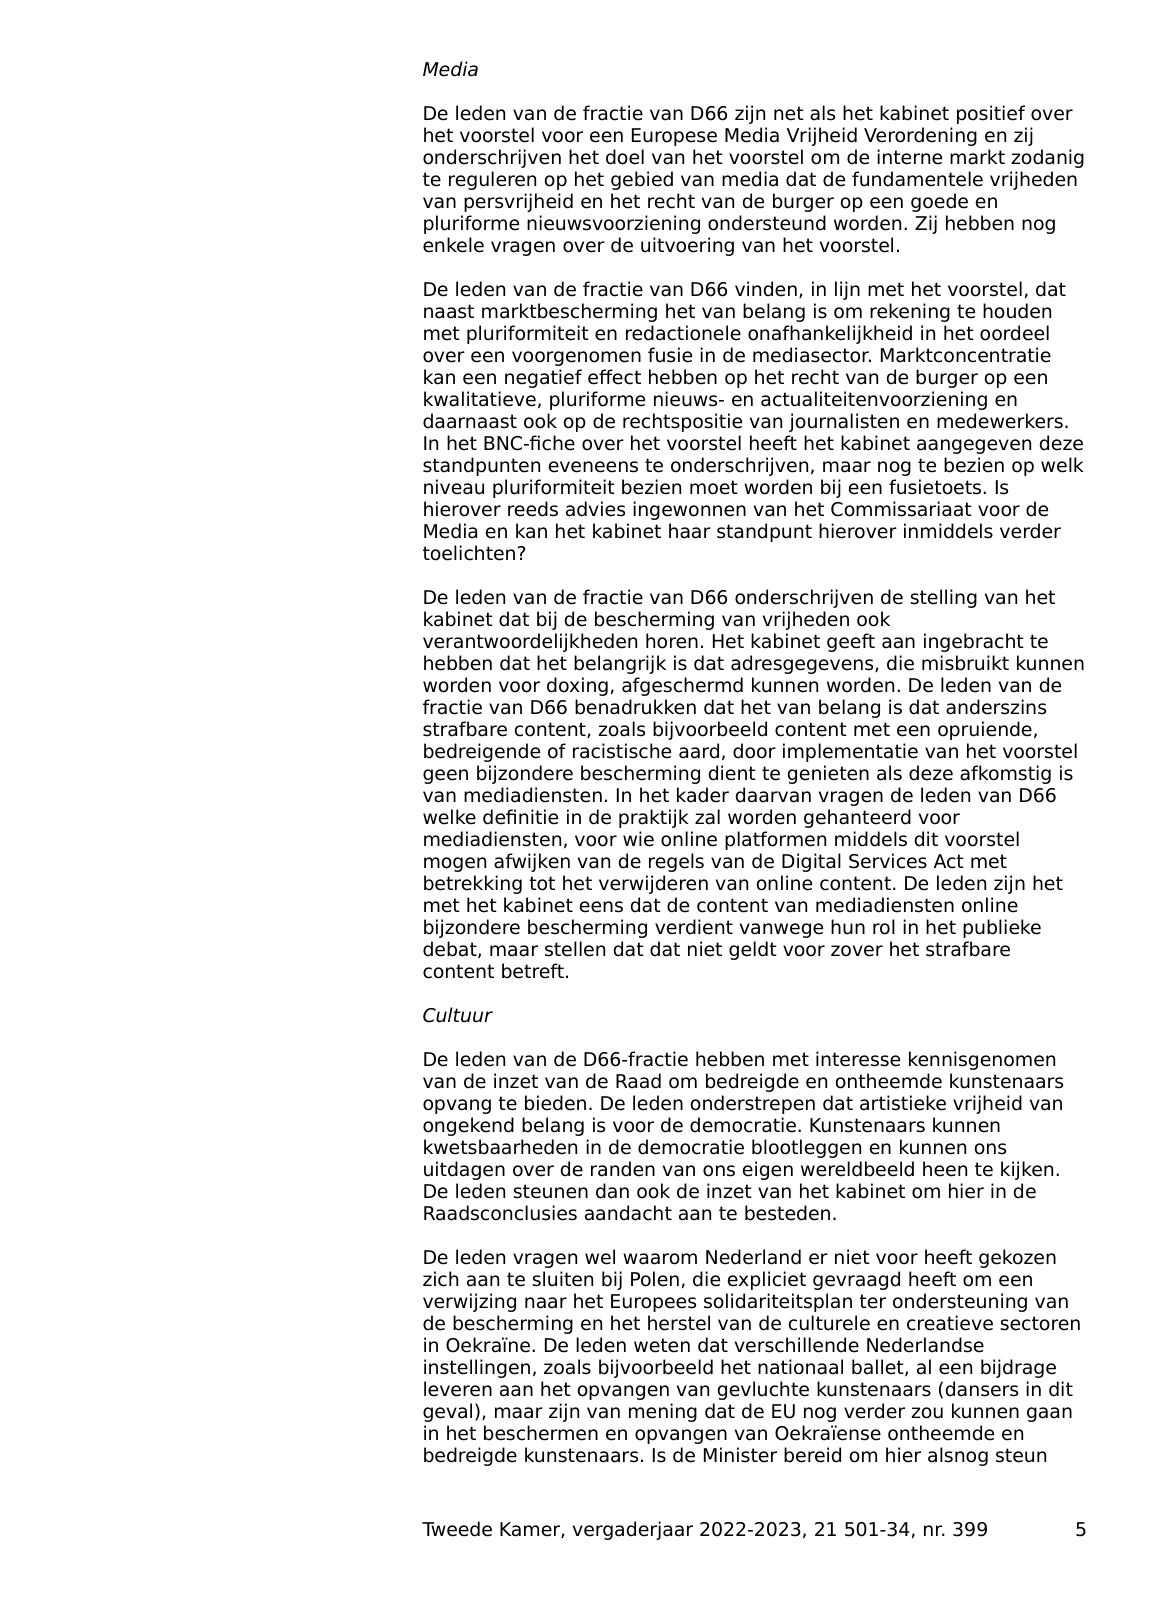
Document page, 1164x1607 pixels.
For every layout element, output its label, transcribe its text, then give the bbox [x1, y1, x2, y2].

subtitle Cultuur [422, 1005, 1087, 1027]
text De leden van de fractie van D66 vinden, in lijn met het voorstel, dat naast marktbescherming het van belang is om rekening te houden met pluriformiteit en redactionele onafhankelijkheid in het oordeel over een voorgenomen fusie in de mediasector. Marktconcentratie kan een negatief effect hebben op het recht van de burger op een kwalitatieve, pluriforme nieuws- en actualiteitenvoorziening en daarnaast ook op de rechtspositie van journalisten en medewerkers. In het BNC-fiche over het voorstel heeft het kabinet aangegeven deze standpunten eveneens te onderschrijven, maar nog te bezien op welk niveau pluriformiteit bezien moet worden bij een fusietoets. Is hierover reeds advies ingewonnen van het Commissariaat voor de Media en kan het kabinet haar standpunt hierover inmiddels verder toelichten? [422, 279, 1087, 565]
text De leden vragen wel waarom Nederland er niet voor heeft gekozen zich aan te sluiten bij Polen, die expliciet gevraagd heeft om een verwijzing naar het Europees solidariteitsplan ter ondersteuning van de bescherming en het herstel van de culturele en creatieve sectoren in Oekraïne. De leden weten dat verschillende Nederlandse instellingen, zoals bijvoorbeeld het nationaal ballet, al een bijdrage leveren aan het opvangen van gevluchte kunstenaars (dansers in dit geval), maar zijn van mening dat de EU nog verder zou kunnen gaan in het beschermen en opvangen van Oekraïense ontheemde en bedreigde kunstenaars. Is de Minister bereid om hier alsnog steun [422, 1247, 1087, 1467]
subtitle Media [422, 59, 1087, 81]
text De leden van de fractie van D66 zijn net als het kabinet positief over het voorstel voor een Europese Media Vrijheid Verordening en zij onderschrijven het doel van het voorstel om de interne markt zodanig te reguleren op het gebied van media dat de fundamentele vrijheden van persvrijheid en het recht van de burger op een goede en pluriforme nieuwsvoorziening ondersteund worden. Zij hebben nog enkele vragen over de uitvoering van het voorstel. [422, 103, 1087, 257]
text De leden van de D66-fractie hebben met interesse kennisgenomen van de inzet van de Raad om bedreigde en ontheemde kunstenaars opvang te bieden. De leden onderstrepen dat artistieke vrijheid van ongekend belang is voor de democratie. Kunstenaars kunnen kwetsbaarheden in de democratie blootleggen en kunnen ons uitdagen over de randen van ons eigen wereldbeeld heen te kijken. De leden steunen dan ook de inzet van het kabinet om hier in de Raadsconclusies aandacht aan te besteden. [422, 1049, 1087, 1225]
text De leden van de fractie van D66 onderschrijven de stelling van het kabinet dat bij de bescherming van vrijheden ook verantwoordelijkheden horen. Het kabinet geeft aan ingebracht te hebben dat het belangrijk is dat adresgegevens, die misbruikt kunnen worden voor doxing, afgeschermd kunnen worden. De leden van de fractie van D66 benadrukken dat het van belang is dat anderszins strafbare content, zoals bijvoorbeeld content met een opruiende, bedreigende of racistische aard, door implementatie van het voorstel geen bijzondere bescherming dient te genieten als deze afkomstig is van mediadiensten. In het kader daarvan vragen de leden van D66 welke definitie in de praktijk zal worden gehanteerd voor mediadiensten, voor wie online platformen middels dit voorstel mogen afwijken van de regels van de Digital Services Act met betrekking tot het verwijderen van online content. De leden zijn het met het kabinet eens dat de content van mediadiensten online bijzondere bescherming verdient vanwege hun rol in het publieke debat, maar stellen dat dat niet geldt voor zover het strafbare content betreft. [422, 587, 1087, 983]
